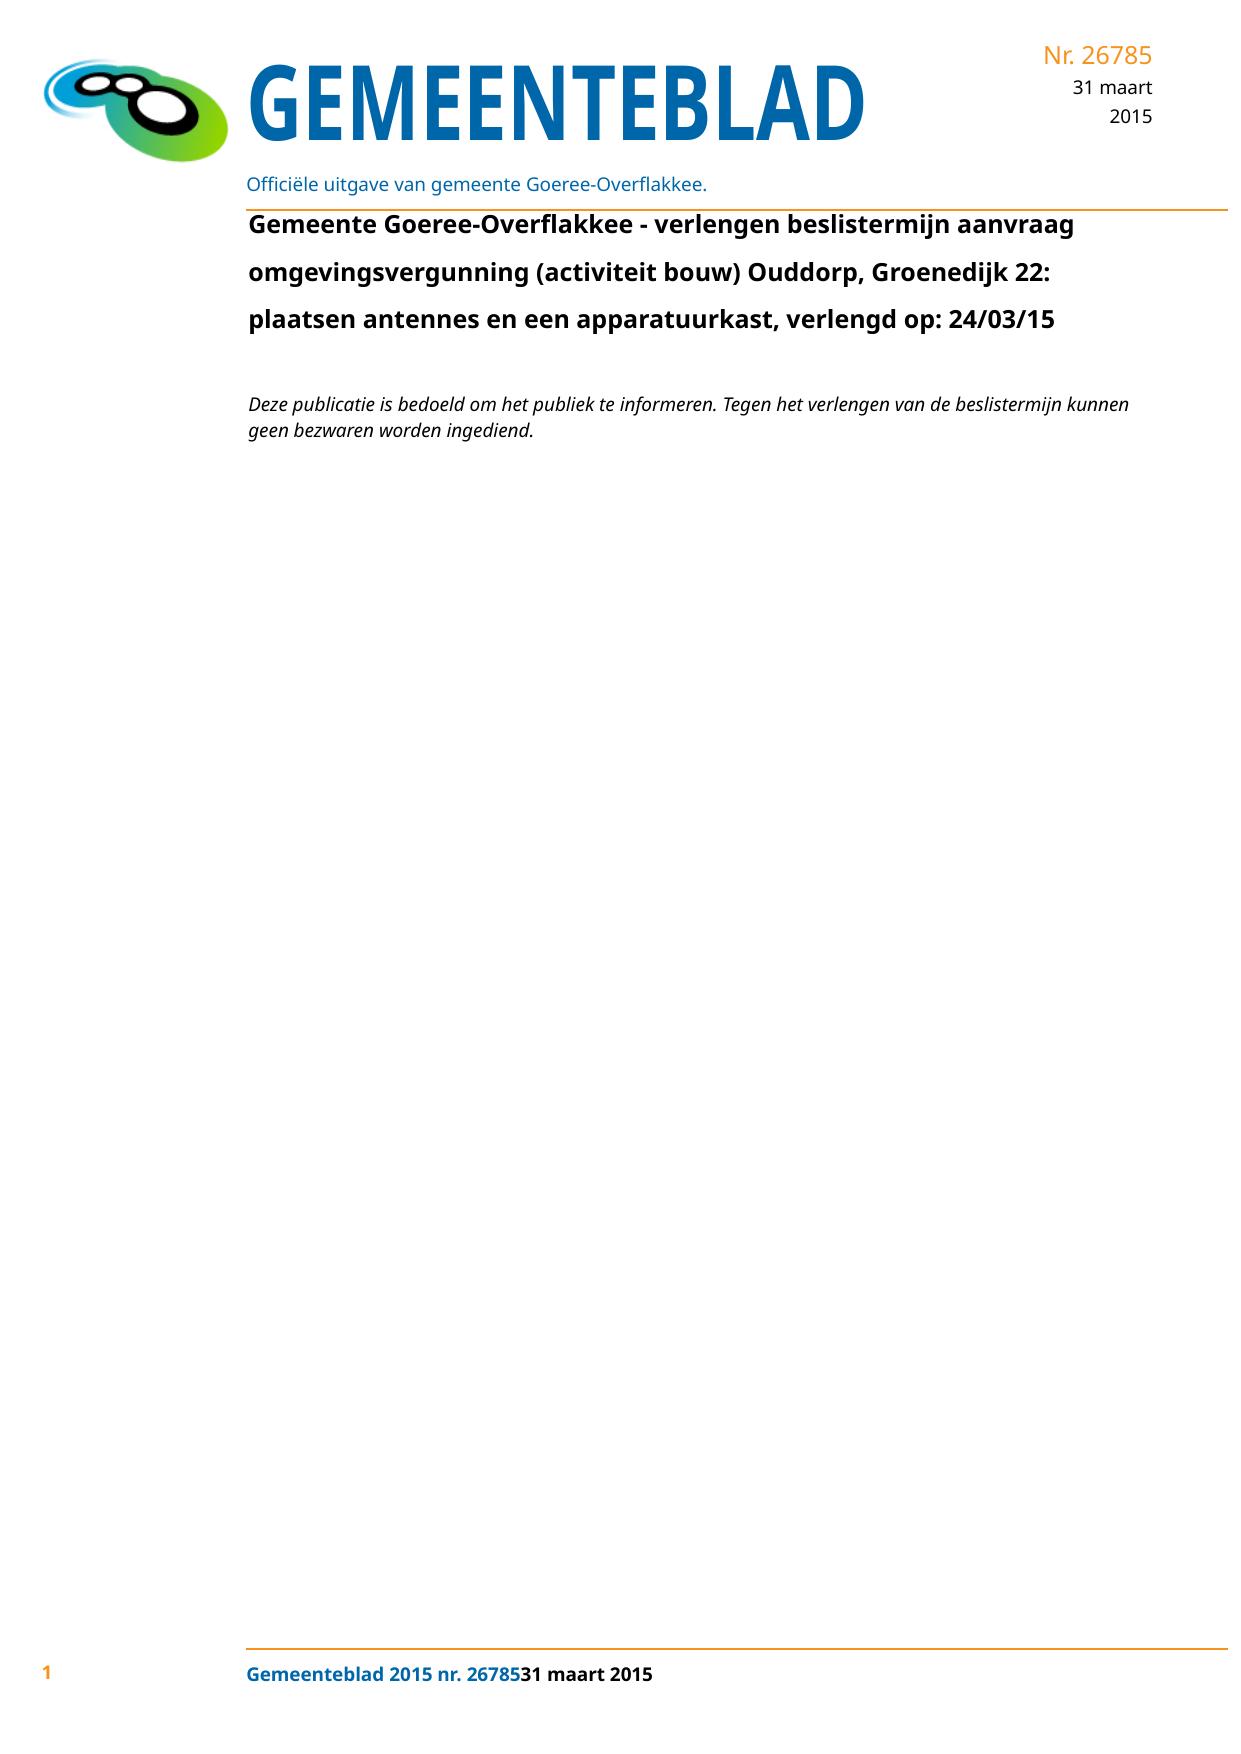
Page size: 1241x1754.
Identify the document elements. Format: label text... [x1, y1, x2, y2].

text Deze publicatie is bedoeld om het publiek te informeren. Tegen het verlengen van de beslistermijn kunnen geen bezwaren worden ingediend. [248, 391, 1152, 443]
picture [41, 47, 231, 172]
text Gemeente Goeree-Overflakkee - verlengen beslistermijn aanvraag omgevingsvergunning (activiteit bouw) Ouddorp, Groenedijk 22: plaatsen antennes en een apparatuurkast, verlengd op: 24/03/15 [248, 211, 1152, 336]
